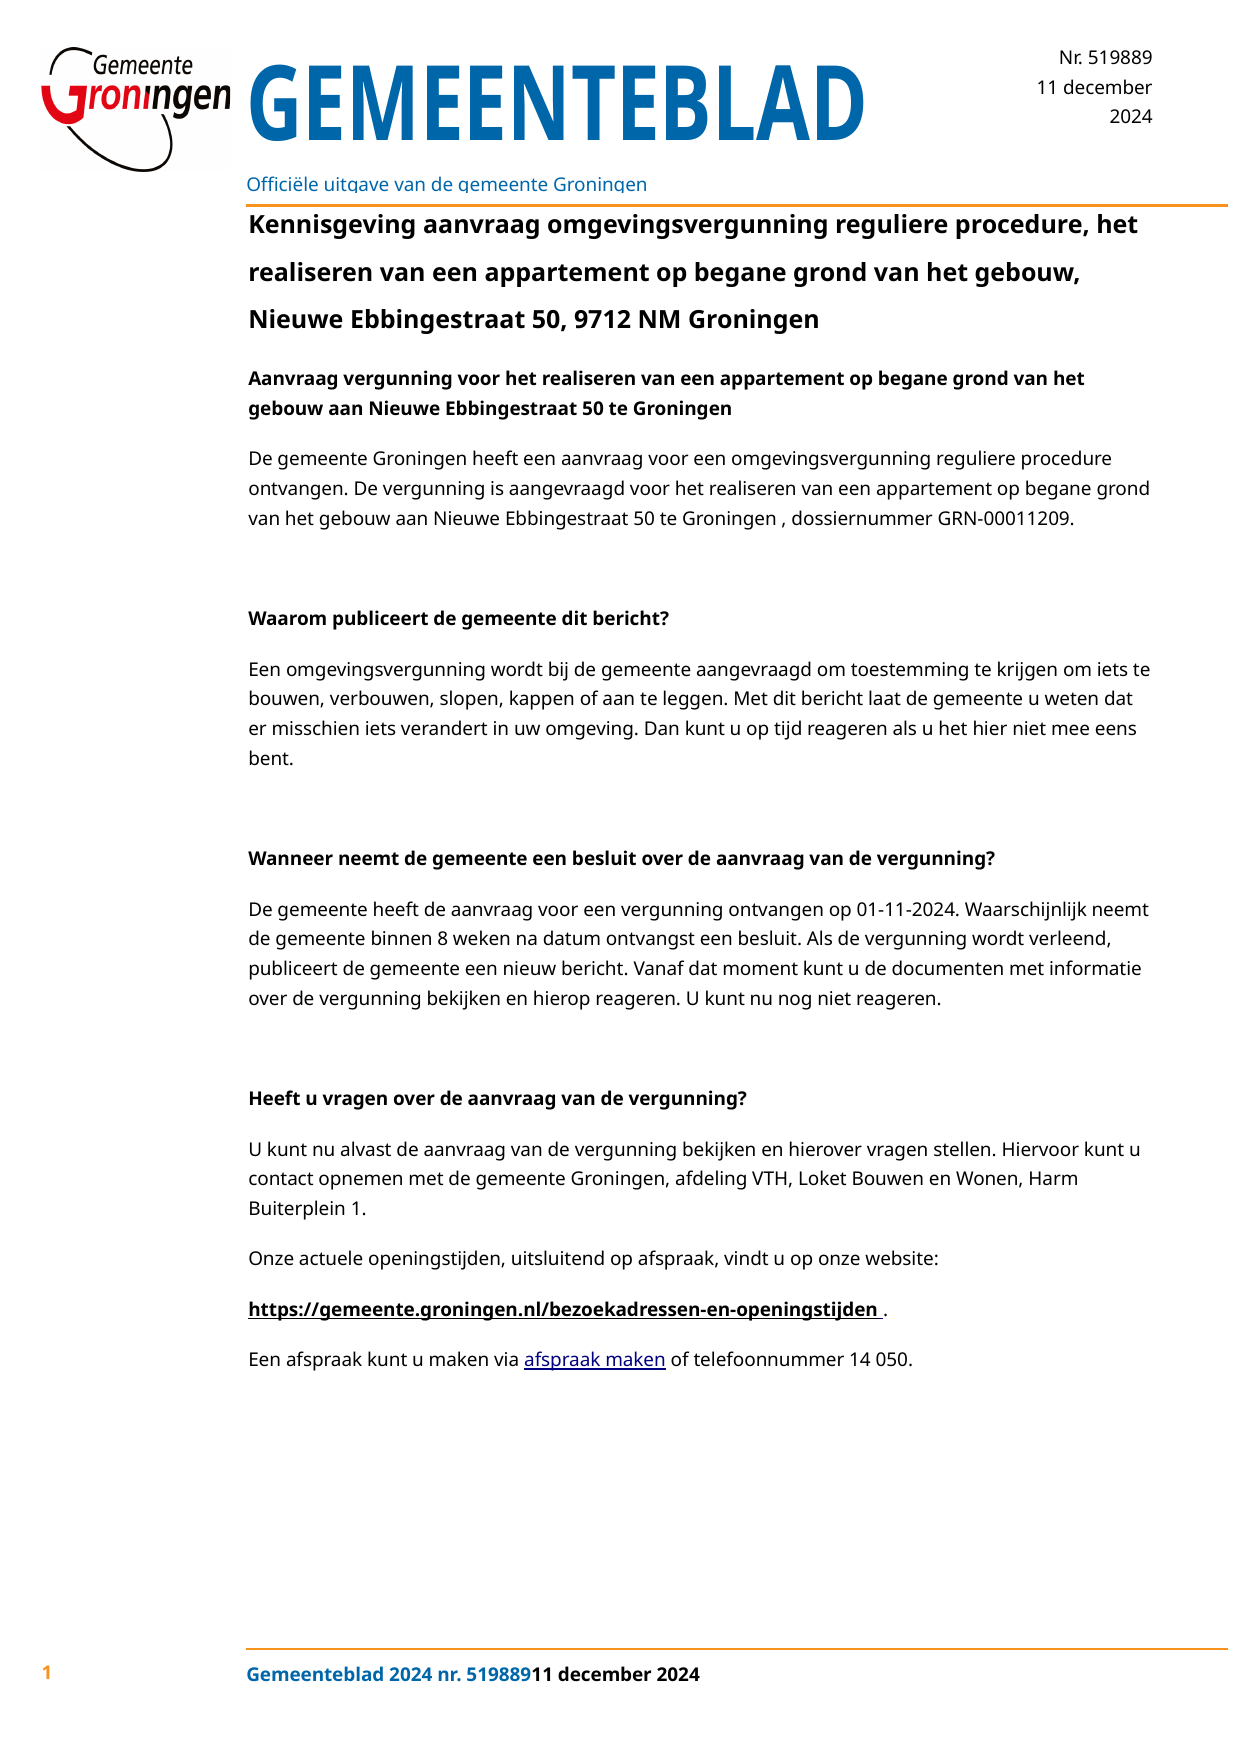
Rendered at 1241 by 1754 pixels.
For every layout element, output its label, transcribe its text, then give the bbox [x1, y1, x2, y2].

text Kennisgeving aanvraag omgevingsvergunning reguliere procedure, het realiseren van een appartement op begane grond van het gebouw, Nieuwe Ebbingestraat 50, 9712 NM Groningen [248, 207, 1152, 336]
text Een omgevingsvergunning wordt bij de gemeente aangevraagd om toestemming te krijgen om iets te bouwen, verbouwen, slopen, kappen of aan te leggen. Met dit bericht laat de gemeente u weten dat er misschien iets verandert in uw omgeving. Dan kunt u op tijd reageren als u het hier niet mee eens bent. [248, 656, 1152, 770]
text De gemeente heeft de aanvraag voor een vergunning ontvangen op 01-11-2024. Waarschijnlijk neemt de gemeente binnen 8 weken na datum ontvangst een besluit. Als de vergunning wordt verleend, publiceert de gemeente een nieuw bericht. Vanaf dat moment kunt u de documenten met informatie over de vergunning bekijken en hierop reageren. U kunt nu nog niet reageren. [248, 896, 1152, 1010]
text Een afspraak kunt u maken via afspraak maken of telefoonnummer 14 050. [248, 1346, 1152, 1372]
text Heeft u vragen over de aanvraag van de vergunning? [248, 1086, 1152, 1111]
text Wanneer neemt de gemeente een besluit over de aanvraag van de vergunning? [248, 846, 1152, 871]
text De gemeente Groningen heeft een aanvraag voor een omgevingsvergunning reguliere procedure ontvangen. De vergunning is aangevraagd voor het realiseren van een appartement op begane grond van het gebouw aan Nieuwe Ebbingestraat 50 te Groningen , dossiernummer GRN-00011209. [248, 446, 1152, 530]
text Waarom publiceert de gemeente dit bericht? [248, 606, 1152, 631]
picture [41, 47, 231, 172]
text U kunt nu alvast de aanvraag van de vergunning bekijken en hierover vragen stellen. Hiervoor kunt u contact opnemen met de gemeente Groningen, afdeling VTH, Loket Bouwen en Wonen, Harm Buiterplein 1. [248, 1136, 1152, 1221]
text Onze actuele openingstijden, uitsluitend op afspraak, vindt u op onze website: [248, 1246, 1152, 1271]
text Aanvraag vergunning voor het realiseren van een appartement op begane grond van het gebouw aan Nieuwe Ebbingestraat 50 te Groningen [248, 366, 1152, 421]
text https://gemeente.groningen.nl/bezoekadressen-en-openingstijden . [248, 1296, 1152, 1322]
